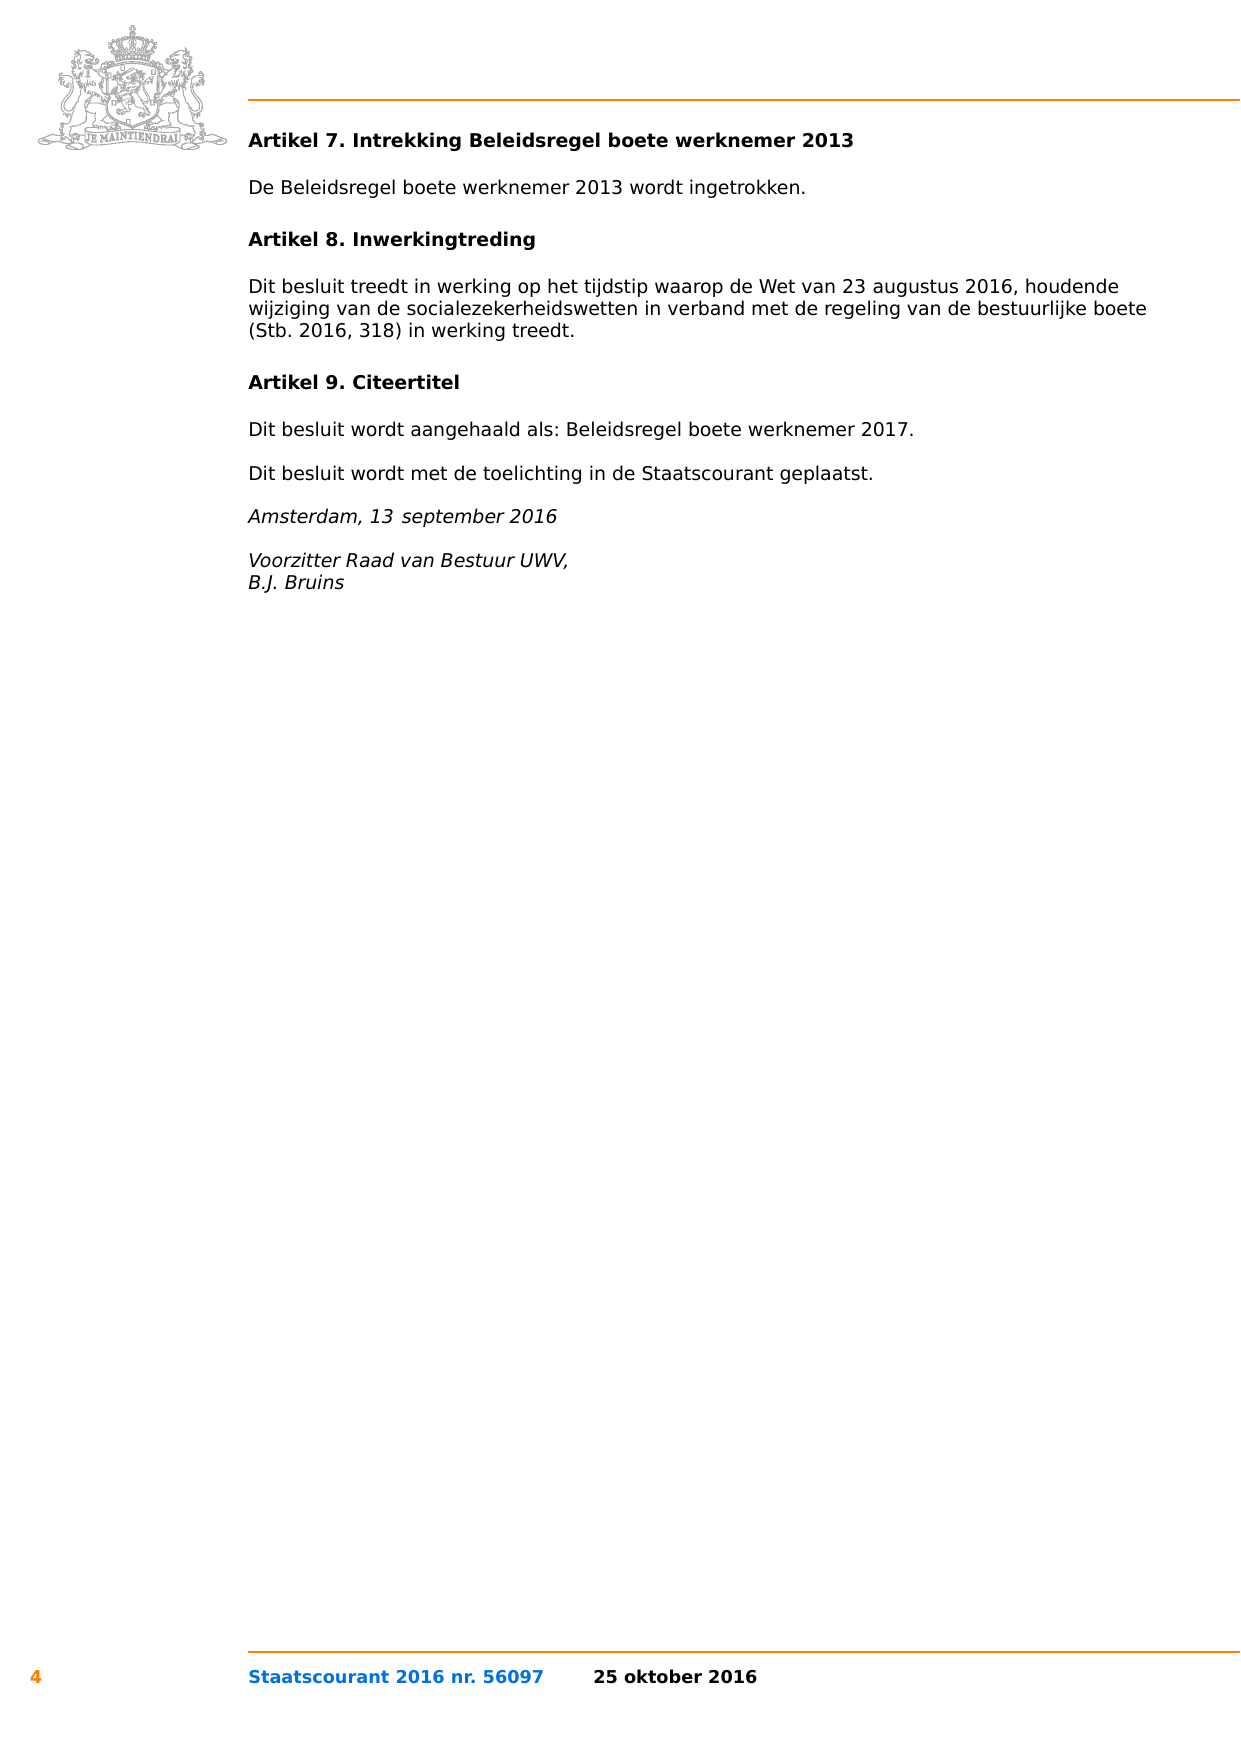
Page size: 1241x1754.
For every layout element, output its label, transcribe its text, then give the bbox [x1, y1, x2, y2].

text De Beleidsregel boete werknemer 2013 wordt ingetrokken. [248, 177, 1163, 199]
subtitle Artikel 9. Citeertitel [248, 372, 1163, 394]
subtitle Artikel 7. Intrekking Beleidsregel boete werknemer 2013 [248, 130, 1163, 152]
text Voorzitter Raad van Bestuur UWV, B.J. Bruins [248, 550, 1163, 594]
text Amsterdam, 13 september 2016 [248, 506, 1163, 528]
text Dit besluit wordt aangehaald als: Beleidsregel boete werknemer 2017. [248, 419, 1163, 441]
subtitle Artikel 8. Inwerkingtreding [248, 229, 1163, 251]
text Dit besluit treedt in werking op het tijdstip waarop de Wet van 23 augustus 2016, houdende wijziging van de socialezekerheidswetten in verband met de regeling van de bestuurlijke boete (Stb. 2016, 318) in werking treedt. [248, 276, 1163, 342]
text Dit besluit wordt met de toelichting in de Staatscourant geplaatst. [248, 463, 1163, 484]
picture [38, 25, 227, 150]
